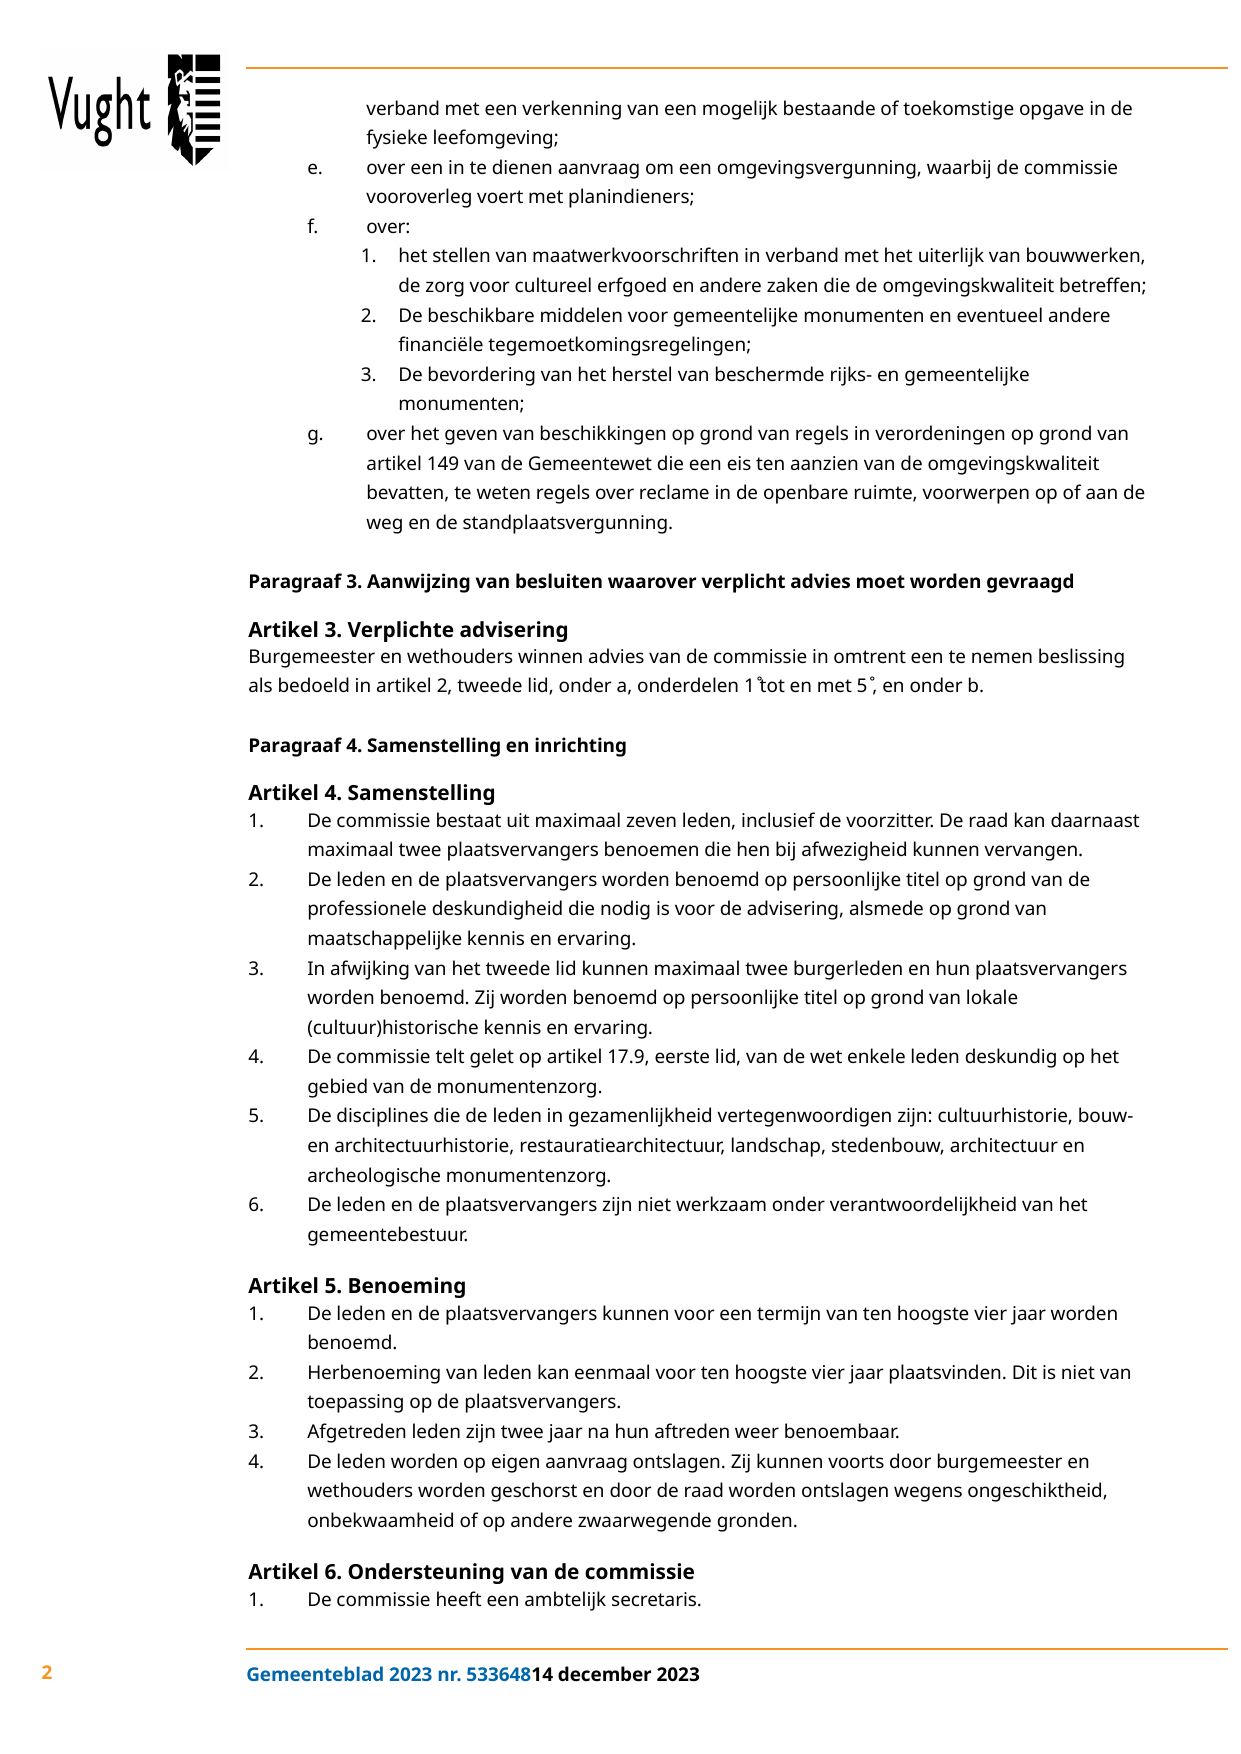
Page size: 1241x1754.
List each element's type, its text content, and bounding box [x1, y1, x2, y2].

list Afgetreden leden zijn twee jaar na hun aftreden weer benoembaar. [248, 1418, 1152, 1444]
list verband met een verkenning van een mogelijk bestaande of toekomstige opgave in de fysieke leefomgeving; [307, 95, 1152, 150]
list In afwijking van het tweede lid kunnen maximaal twee burgerleden en hun plaatsvervangers worden benoemd. Zij worden benoemd op persoonlijke titel op grond van lokale (cultuur)historische kennis en ervaring. [248, 955, 1152, 1040]
list het stellen van maatwerkvoorschriften in verband met het uiterlijk van bouwwerken, de zorg voor cultureel erfgoed en andere zaken die de omgevingskwaliteit betreffen; [361, 243, 1152, 298]
list De disciplines die de leden in gezamenlijkheid vertegenwoordigen zijn: cultuurhistorie, bouw- en architectuurhistorie, restauratiearchitectuur, landschap, stedenbouw, architectuur en archeologische monumentenzorg. [248, 1103, 1152, 1188]
list De bevordering van het herstel van beschermde rijks- en gemeentelijke monumenten; [361, 361, 1152, 416]
list De leden en de plaatsvervangers kunnen voor een termijn van ten hoogste vier jaar worden benoemd. [248, 1300, 1152, 1355]
text Artikel 4. Samenstelling [248, 778, 1152, 807]
list Herbenoeming van leden kan eenmaal voor ten hoogste vier jaar plaatsvinden. Dit is niet van toepassing op de plaatsvervangers. [248, 1359, 1152, 1414]
text Paragraaf 4. Samenstelling en inrichting [248, 732, 1152, 758]
list over het geven van beschikkingen op grond van regels in verordeningen op grond van artikel 149 van de Gemeentewet die een eis ten aanzien van de omgevingskwaliteit bevatten, te weten regels over reclame in de openbare ruimte, voorwerpen op of aan de weg en de standplaatsvergunning. [307, 420, 1152, 535]
list over: [307, 213, 1152, 239]
list De leden en de plaatsvervangers worden benoemd op persoonlijke titel op grond van de professionele deskundigheid die nodig is voor de advisering, alsmede op grond van maatschappelijke kennis en ervaring. [248, 866, 1152, 951]
list De leden worden op eigen aanvraag ontslagen. Zij kunnen voorts door burgemeester en wethouders worden geschorst en door de raad worden ontslagen wegens ongeschiktheid, onbekwaamheid of op andere zwaarwegende gronden. [248, 1448, 1152, 1533]
list De commissie heeft een ambtelijk secretaris. [248, 1586, 1152, 1612]
list De commissie bestaat uit maximaal zeven leden, inclusief de voorzitter. De raad kan daarnaast maximaal twee plaatsvervangers benoemen die hen bij afwezigheid kunnen vervangen. [248, 807, 1152, 862]
list De leden en de plaatsvervangers zijn niet werkzaam onder verantwoordelijkheid van het gemeentebestuur. [248, 1191, 1152, 1247]
text Burgemeester en wethouders winnen advies van de commissie in omtrent een te nemen beslissing als bedoeld in artikel 2, tweede lid, onder a, onderdelen 1 ̊tot en met 5 ̊, en onder b. [248, 643, 1152, 698]
text Paragraaf 3. Aanwijzing van besluiten waarover verplicht advies moet worden gevraagd [248, 568, 1152, 594]
list De commissie telt gelet op artikel 17.9, eerste lid, van de wet enkele leden deskundig op het gebied van de monumentenzorg. [248, 1043, 1152, 1099]
list De beschikbare middelen voor gemeentelijke monumenten en eventueel andere financiële tegemoetkomingsregelingen; [361, 302, 1152, 357]
picture [41, 47, 231, 172]
text Artikel 5. Benoeming [248, 1271, 1152, 1300]
list over een in te dienen aanvraag om een omgevingsvergunning, waarbij de commissie vooroverleg voert met planindieners; [307, 154, 1152, 209]
text Artikel 6. Ondersteuning van de commissie [248, 1557, 1152, 1586]
text Artikel 3. Verplichte advisering [248, 615, 1152, 643]
